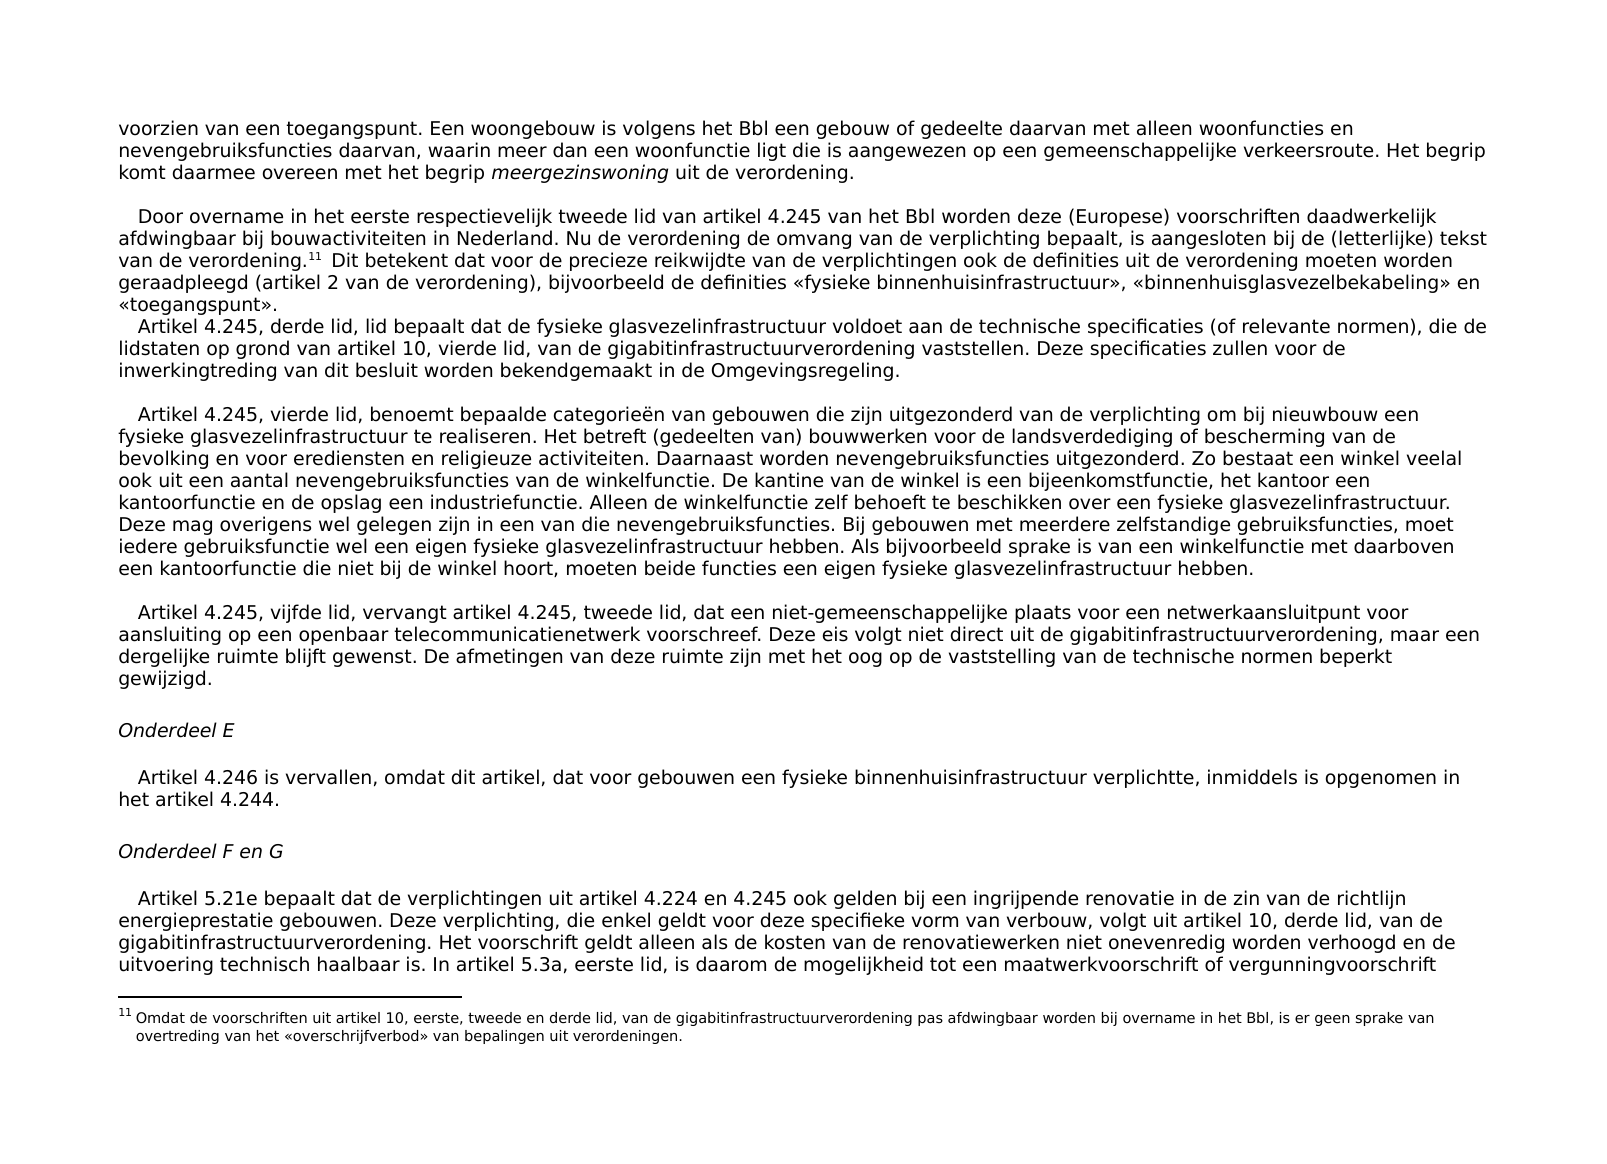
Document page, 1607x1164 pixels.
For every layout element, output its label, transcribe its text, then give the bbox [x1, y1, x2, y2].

text Artikel 4.245, vijfde lid, vervangt artikel 4.245, tweede lid, dat een niet-gemeenschappelijke plaats voor een netwerkaansluitpunt voor aansluiting op een openbaar telecommunicatienetwerk voorschreef. Deze eis volgt niet direct uit de gigabitinfrastructuurverordening, maar een dergelijke ruimte blijft gewenst. De afmetingen van deze ruimte zijn met het oog op de vaststelling van de technische normen beperkt gewijzigd. [118, 602, 1488, 690]
text Door overname in het eerste respectievelijk tweede lid van artikel 4.245 van het Bbl worden deze (Europese) voorschriften daadwerkelijk afdwingbaar bij bouwactiviteiten in Nederland. Nu de verordening de omvang van de verplichting bepaalt, is aangesloten bij de (letterlijke) tekst van de verordening. Dit betekent dat voor de precieze reikwijdte van de verplichtingen ook de definities uit de verordening moeten worden geraadpleegd (artikel 2 van de verordening), bijvoorbeeld de definities «fysieke binnenhuisinfrastructuur», «binnenhuisglasvezelbekabeling» en «toegangspunt». [118, 206, 1488, 316]
text Omdat de voorschriften uit artikel 10, eerste, tweede en derde lid, van de gigabitinfrastructuurverordening pas afdwingbaar worden bij overname in het Bbl, is er geen sprake van overtreding van het «overschrijfverbod» van bepalingen uit verordeningen. [118, 1006, 1488, 1045]
subtitle Onderdeel E [118, 720, 1488, 742]
text Artikel 4.246 is vervallen, omdat dit artikel, dat voor gebouwen een fysieke binnenhuisinfrastructuur verplichtte, inmiddels is opgenomen in het artikel 4.244. [118, 767, 1488, 811]
text Artikel 5.21e bepaalt dat de verplichtingen uit artikel 4.224 en 4.245 ook gelden bij een ingrijpende renovatie in de zin van de richtlijn energieprestatie gebouwen. Deze verplichting, die enkel geldt voor deze specifieke vorm van verbouw, volgt uit artikel 10, derde lid, van de gigabitinfrastructuurverordening. Het voorschrift geldt alleen als de kosten van de renovatiewerken niet onevenredig worden verhoogd en de uitvoering technisch haalbaar is. In artikel 5.3a, eerste lid, is daarom de mogelijkheid tot een maatwerkvoorschrift of vergunningvoorschrift [118, 888, 1488, 976]
subtitle Onderdeel F en G [118, 841, 1488, 863]
text Artikel 4.245, derde lid, lid bepaalt dat de fysieke glasvezelinfrastructuur voldoet aan de technische specificaties (of relevante normen), die de lidstaten op grond van artikel 10, vierde lid, van de gigabitinfrastructuurverordening vaststellen. Deze specificaties zullen voor de inwerkingtreding van dit besluit worden bekendgemaakt in de Omgevingsregeling. [118, 316, 1488, 382]
text Artikel 4.245, vierde lid, benoemt bepaalde categorieën van gebouwen die zijn uitgezonderd van de verplichting om bij nieuwbouw een fysieke glasvezelinfrastructuur te realiseren. Het betreft (gedeelten van) bouwwerken voor de landsverdediging of bescherming van de bevolking en voor erediensten en religieuze activiteiten. Daarnaast worden nevengebruiksfuncties uitgezonderd. Zo bestaat een winkel veelal ook uit een aantal nevengebruiksfuncties van de winkelfunctie. De kantine van de winkel is een bijeenkomstfunctie, het kantoor een kantoorfunctie en de opslag een industriefunctie. Alleen de winkelfunctie zelf behoeft te beschikken over een fysieke glasvezelinfrastructuur. Deze mag overigens wel gelegen zijn in een van die nevengebruiksfuncties. Bij gebouwen met meerdere zelfstandige gebruiksfuncties, moet iedere gebruiksfunctie wel een eigen fysieke glasvezelinfrastructuur hebben. Als bijvoorbeeld sprake is van een winkelfunctie met daarboven een kantoorfunctie die niet bij de winkel hoort, moeten beide functies een eigen fysieke glasvezelinfrastructuur hebben. [118, 404, 1488, 580]
text voorzien van een toegangspunt. Een woongebouw is volgens het Bbl een gebouw of gedeelte daarvan met alleen woonfuncties en nevengebruiksfuncties daarvan, waarin meer dan een woonfunctie ligt die is aangewezen op een gemeenschappelijke verkeersroute. Het begrip komt daarmee overeen met het begrip meergezinswoning uit de verordening. [118, 118, 1488, 184]
